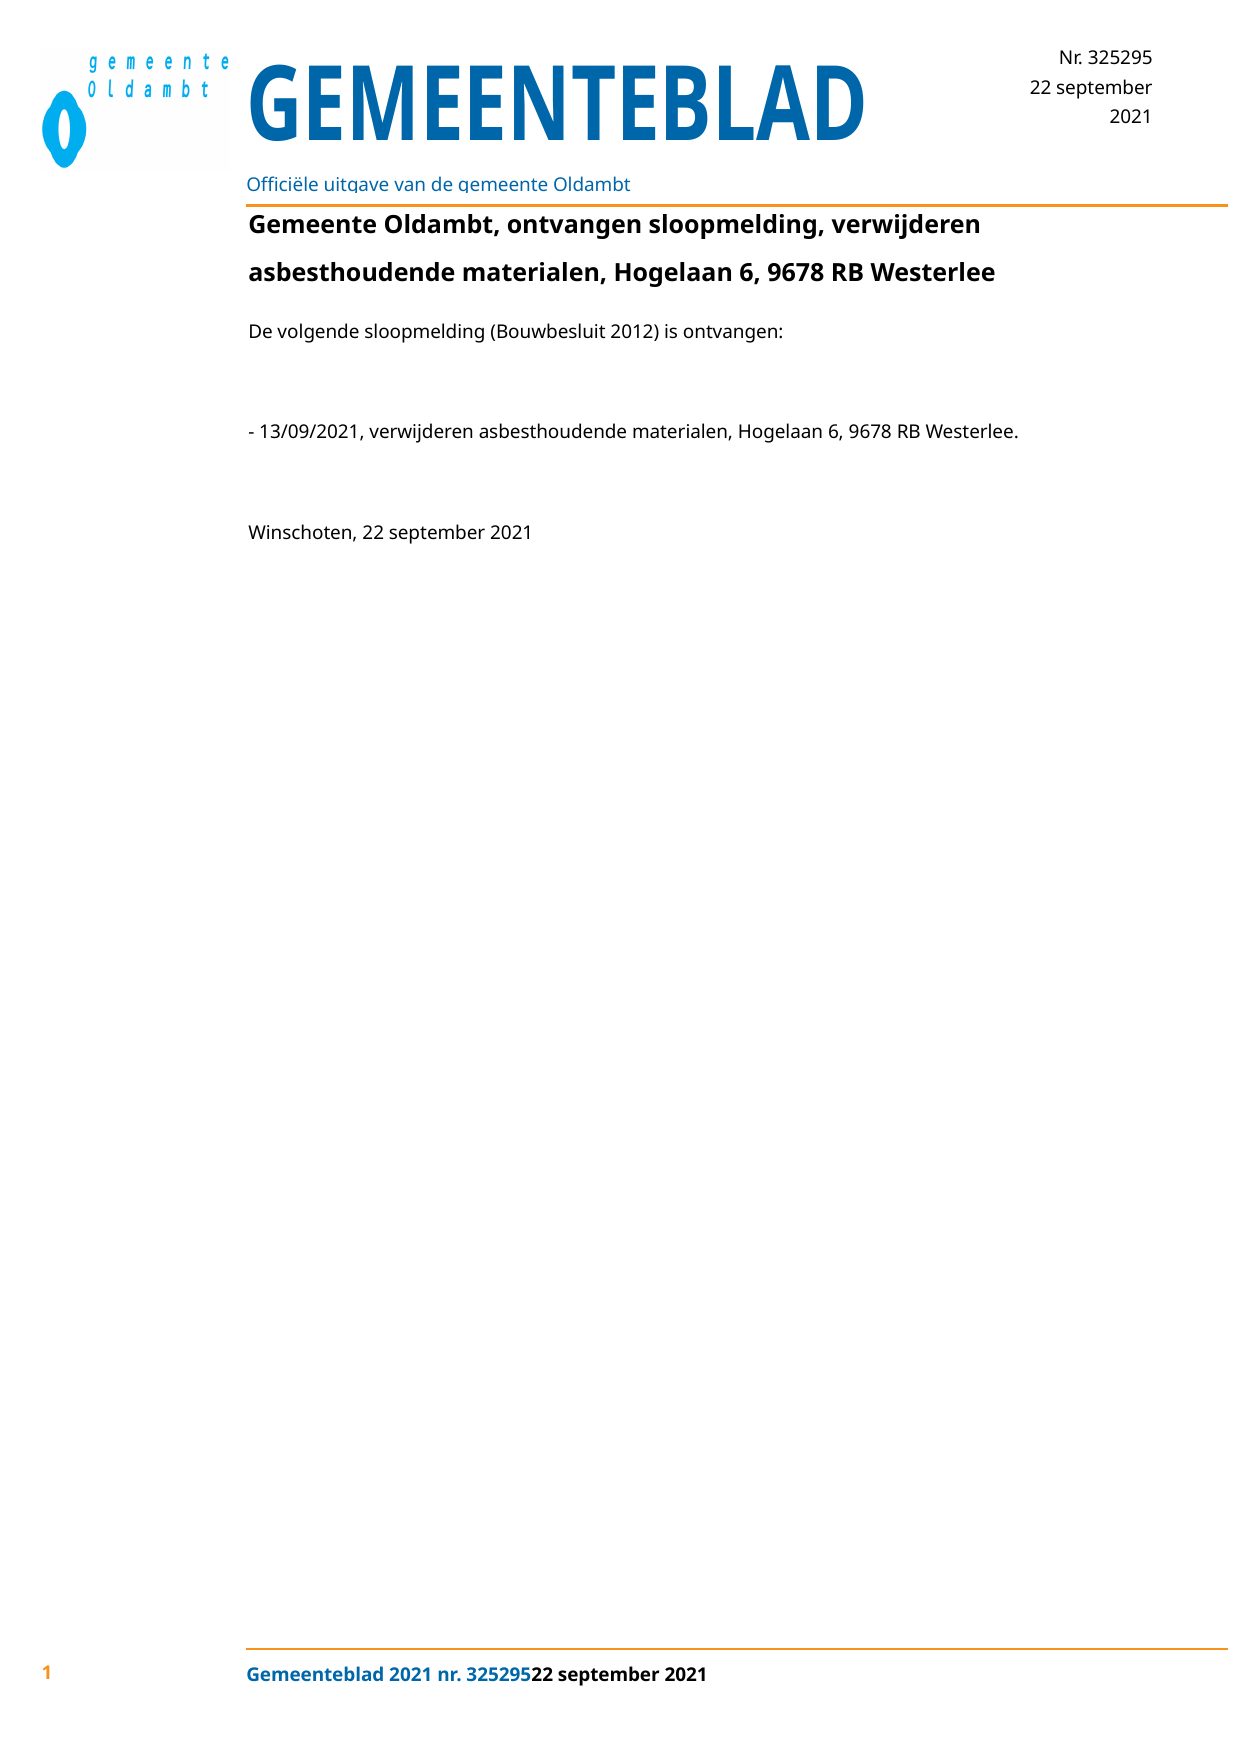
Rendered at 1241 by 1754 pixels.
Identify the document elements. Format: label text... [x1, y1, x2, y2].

text - 13/09/2021, verwijderen asbesthoudende materialen, Hogelaan 6, 9678 RB Westerlee. [248, 419, 1152, 444]
picture [41, 47, 231, 172]
text Winschoten, 22 september 2021 [248, 519, 1152, 545]
text De volgende sloopmelding (Bouwbesluit 2012) is ontvangen: [248, 318, 1152, 344]
text Gemeente Oldambt, ontvangen sloopmelding, verwijderen asbesthoudende materialen, Hogelaan 6, 9678 RB Westerlee [248, 207, 1152, 288]
